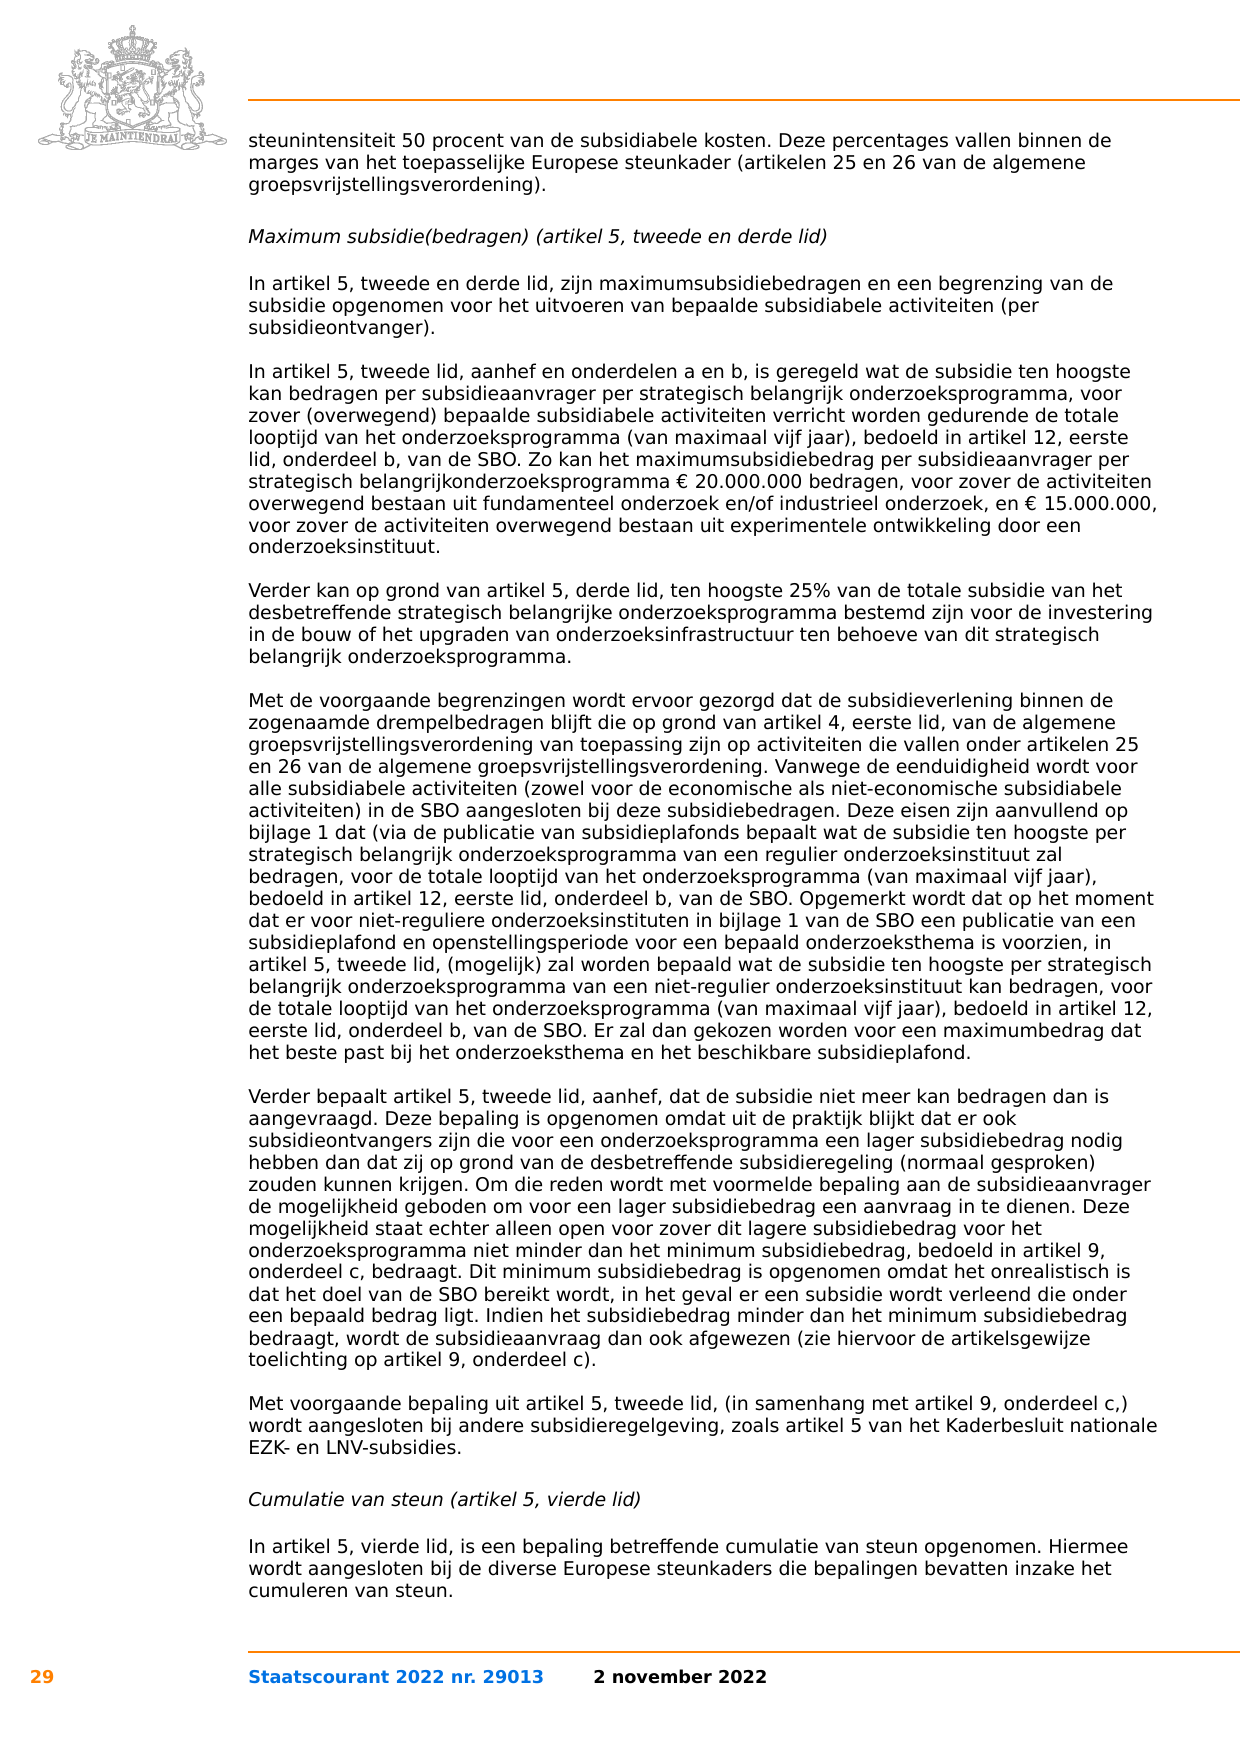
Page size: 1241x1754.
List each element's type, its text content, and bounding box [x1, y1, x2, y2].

text In artikel 5, tweede en derde lid, zijn maximumsubsidiebedragen en een begrenzing van de subsidie opgenomen voor het uitvoeren van bepaalde subsidiabele activiteiten (per subsidieontvanger). [248, 273, 1163, 339]
text steunintensiteit 50 procent van de subsidiabele kosten. Deze percentages vallen binnen de marges van het toepasselijke Europese steunkader (artikelen 25 en 26 van de algemene groepsvrijstellingsverordening). [248, 130, 1163, 196]
text In artikel 5, tweede lid, aanhef en onderdelen a en b, is geregeld wat de subsidie ten hoogste kan bedragen per subsidieaanvrager per strategisch belangrijk onderzoeksprogramma, voor zover (overwegend) bepaalde subsidiabele activiteiten verricht worden gedurende de totale looptijd van het onderzoeksprogramma (van maximaal vijf jaar), bedoeld in artikel 12, eerste lid, onderdeel b, van de SBO. Zo kan het maximumsubsidiebedrag per subsidieaanvrager per strategisch belangrijkonderzoeksprogramma € 20.000.000 bedragen, voor zover de activiteiten overwegend bestaan uit fundamenteel onderzoek en/of industrieel onderzoek, en € 15.000.000, voor zover de activiteiten overwegend bestaan uit experimentele ontwikkeling door een onderzoeksinstituut. [248, 361, 1163, 558]
text Verder kan op grond van artikel 5, derde lid, ten hoogste 25% van de totale subsidie van het desbetreffende strategisch belangrijke onderzoeksprogramma bestemd zijn voor de investering in de bouw of het upgraden van onderzoeksinfrastructuur ten behoeve van dit strategisch belangrijk onderzoeksprogramma. [248, 580, 1163, 668]
picture [38, 25, 227, 150]
text Met voorgaande bepaling uit artikel 5, tweede lid, (in samenhang met artikel 9, onderdeel c,) wordt aangesloten bij andere subsidieregelgeving, zoals artikel 5 van het Kaderbesluit nationale EZK- en LNV-subsidies. [248, 1393, 1163, 1459]
text Verder bepaalt artikel 5, tweede lid, aanhef, dat de subsidie niet meer kan bedragen dan is aangevraagd. Deze bepaling is opgenomen omdat uit de praktijk blijkt dat er ook subsidieontvangers zijn die voor een onderzoeksprogramma een lager subsidiebedrag nodig hebben dan dat zij op grond van de desbetreffende subsidieregeling (normaal gesproken) zouden kunnen krijgen. Om die reden wordt met voormelde bepaling aan de subsidieaanvrager de mogelijkheid geboden om voor een lager subsidiebedrag een aanvraag in te dienen. Deze mogelijkheid staat echter alleen open voor zover dit lagere subsidiebedrag voor het onderzoeksprogramma niet minder dan het minimum subsidiebedrag, bedoeld in artikel 9, onderdeel c, bedraagt. Dit minimum subsidiebedrag is opgenomen omdat het onrealistisch is dat het doel van de SBO bereikt wordt, in het geval er een subsidie wordt verleend die onder een bepaald bedrag ligt. Indien het subsidiebedrag minder dan het minimum subsidiebedrag bedraagt, wordt de subsidieaanvraag dan ook afgewezen (zie hiervoor de artikelsgewijze toelichting op artikel 9, onderdeel c). [248, 1086, 1163, 1371]
text Met de voorgaande begrenzingen wordt ervoor gezorgd dat de subsidieverlening binnen de zogenaamde drempelbedragen blijft die op grond van artikel 4, eerste lid, van de algemene groepsvrijstellingsverordening van toepassing zijn op activiteiten die vallen onder artikelen 25 en 26 van de algemene groepsvrijstellingsverordening. Vanwege de eenduidigheid wordt voor alle subsidiabele activiteiten (zowel voor de economische als niet-economische subsidiabele activiteiten) in de SBO aangesloten bij deze subsidiebedragen. Deze eisen zijn aanvullend op bijlage 1 dat (via de publicatie van subsidieplafonds bepaalt wat de subsidie ten hoogste per strategisch belangrijk onderzoeksprogramma van een regulier onderzoeksinstituut zal bedragen, voor de totale looptijd van het onderzoeksprogramma (van maximaal vijf jaar), bedoeld in artikel 12, eerste lid, onderdeel b, van de SBO. Opgemerkt wordt dat op het moment dat er voor niet-reguliere onderzoeksinstituten in bijlage 1 van de SBO een publicatie van een subsidieplafond en openstellingsperiode voor een bepaald onderzoeksthema is voorzien, in artikel 5, tweede lid, (mogelijk) zal worden bepaald wat de subsidie ten hoogste per strategisch belangrijk onderzoeksprogramma van een niet-regulier onderzoeksinstituut kan bedragen, voor de totale looptijd van het onderzoeksprogramma (van maximaal vijf jaar), bedoeld in artikel 12, eerste lid, onderdeel b, van de SBO. Er zal dan gekozen worden voor een maximumbedrag dat het beste past bij het onderzoeksthema en het beschikbare subsidieplafond. [248, 690, 1163, 1064]
subtitle Maximum subsidie(bedragen) (artikel 5, tweede en derde lid) [248, 226, 1163, 248]
subtitle Cumulatie van steun (artikel 5, vierde lid) [248, 1489, 1163, 1511]
text In artikel 5, vierde lid, is een bepaling betreffende cumulatie van steun opgenomen. Hiermee wordt aangesloten bij de diverse Europese steunkaders die bepalingen bevatten inzake het cumuleren van steun. [248, 1536, 1163, 1602]
